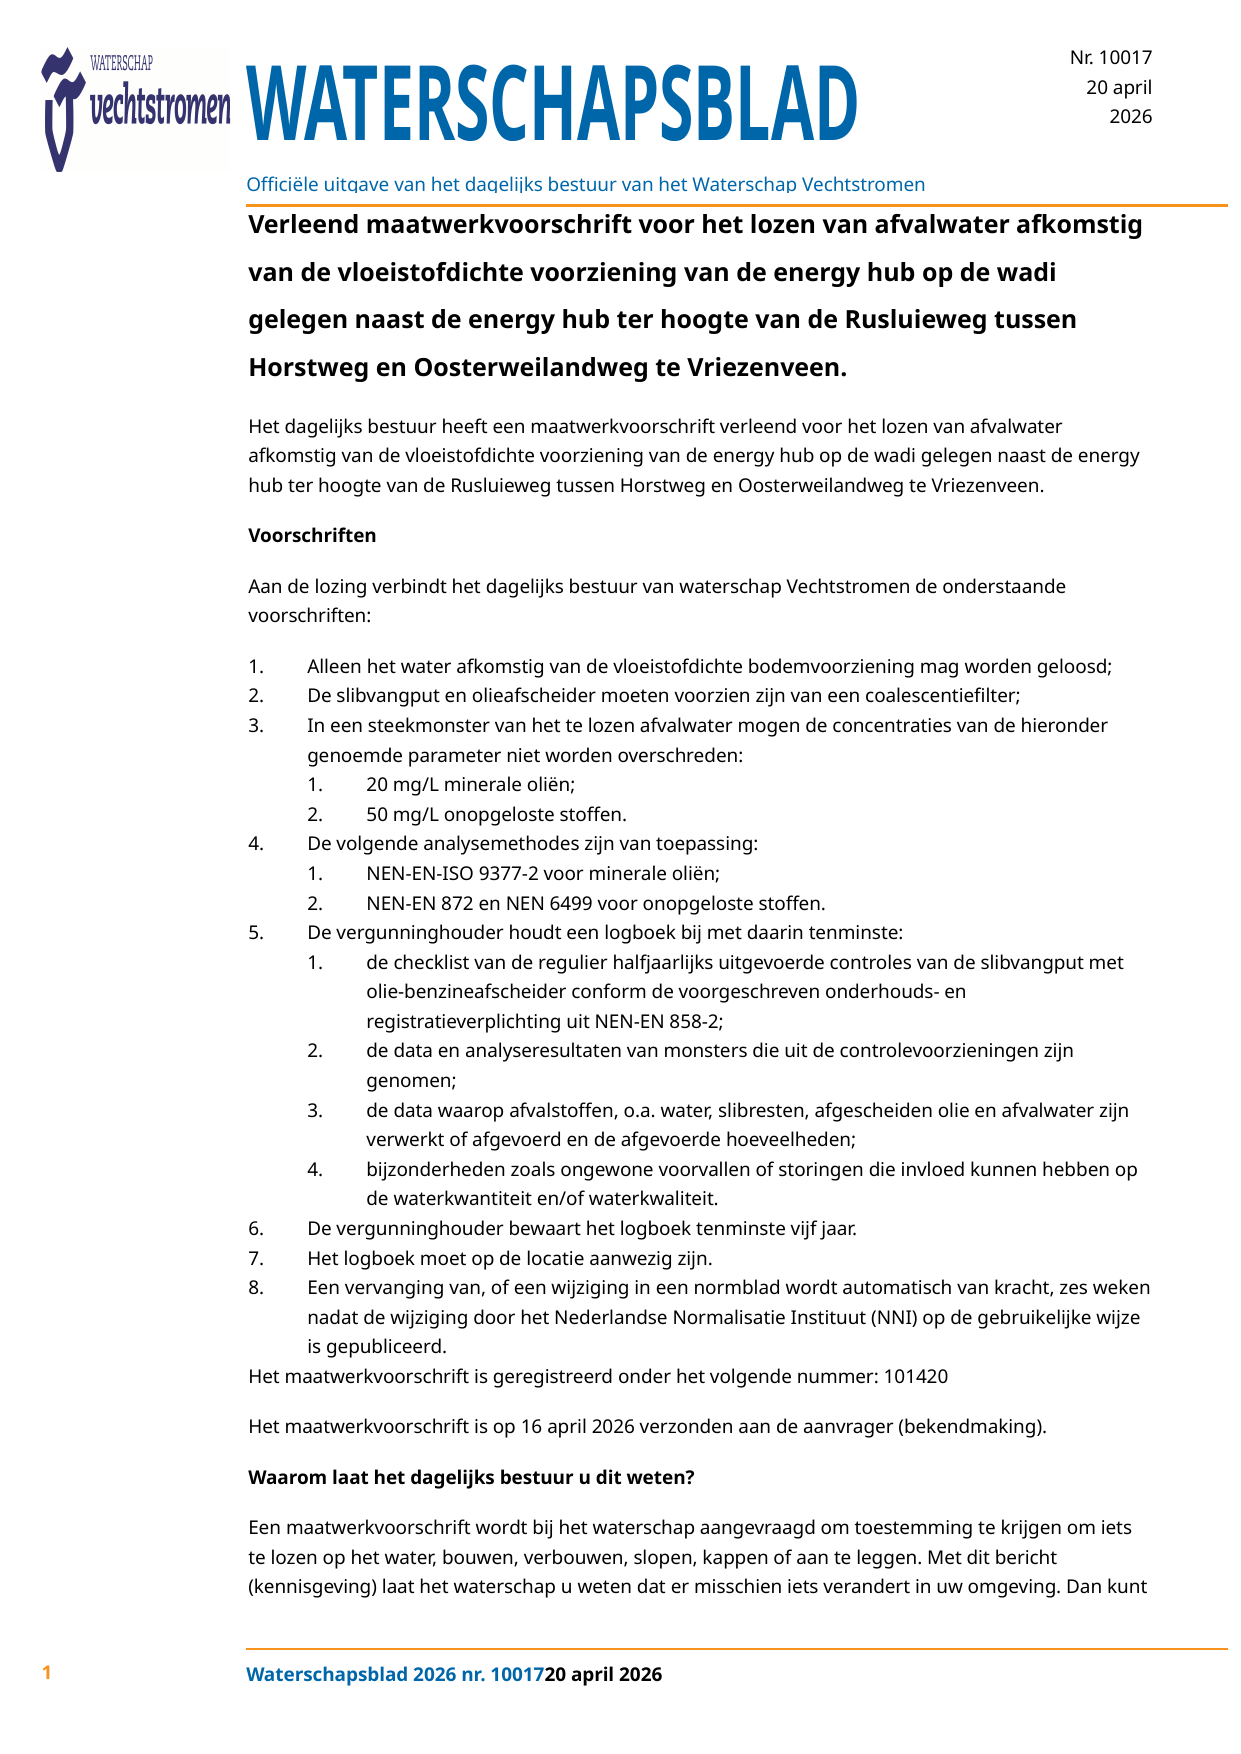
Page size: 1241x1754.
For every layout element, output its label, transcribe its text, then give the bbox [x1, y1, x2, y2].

list de data en analyseresultaten van monsters die uit de controlevoorzieningen zijn genomen; [307, 1038, 1152, 1093]
text Voorschriften [248, 523, 1152, 548]
list De volgende analysemethodes zijn van toepassing: [248, 831, 1152, 856]
list De vergunninghouder bewaart het logboek tenminste vijf jaar. [248, 1215, 1152, 1241]
list 50 mg/L onopgeloste stoffen. [307, 801, 1152, 827]
list 20 mg/L minerale oliën; [307, 771, 1152, 797]
list Een vervanging van, of een wijziging in een normblad wordt automatisch van kracht, zes weken nadat de wijziging door het Nederlandse Normalisatie Instituut (NNI) op de gebruikelijke wijze is gepubliceerd. [248, 1274, 1152, 1359]
text Het maatwerkvoorschrift is geregistreerd onder het volgende nummer: 101420 [248, 1363, 1152, 1389]
list Alleen het water afkomstig van de vloeistofdichte bodemvoorziening mag worden geloosd; [248, 653, 1152, 679]
list De slibvangput en olieafscheider moeten voorzien zijn van een coalescentiefilter; [248, 683, 1152, 708]
text Het maatwerkvoorschrift is op 16 april 2026 verzonden aan de aanvrager (bekendmaking). [248, 1413, 1152, 1439]
text Verleend maatwerkvoorschrift voor het lozen van afvalwater afkomstig van de vloeistofdichte voorziening van de energy hub op de wadi gelegen naast de energy hub ter hoogte van de Rusluieweg tussen Horstweg en Oosterweilandweg te Vriezenveen. [248, 207, 1152, 384]
list Het logboek moet op de locatie aanwezig zijn. [248, 1245, 1152, 1271]
list NEN-EN 872 en NEN 6499 voor onopgeloste stoffen. [307, 890, 1152, 916]
text Aan de lozing verbindt het dagelijks bestuur van waterschap Vechtstromen de onderstaande voorschriften: [248, 573, 1152, 628]
list De vergunninghouder houdt een logboek bij met daarin tenminste: [248, 919, 1152, 945]
picture [41, 47, 231, 172]
list In een steekmonster van het te lozen afvalwater mogen de concentraties van de hieronder genoemde parameter niet worden overschreden: [248, 712, 1152, 768]
text Het dagelijks bestuur heeft een maatwerkvoorschrift verleend voor het lozen van afvalwater afkomstig van de vloeistofdichte voorziening van de energy hub op de wadi gelegen naast de energy hub ter hoogte van de Rusluieweg tussen Horstweg en Oosterweilandweg te Vriezenveen. [248, 413, 1152, 498]
list de data waarop afvalstoffen, o.a. water, slibresten, afgescheiden olie en afvalwater zijn verwerkt of afgevoerd en de afgevoerde hoeveelheden; [307, 1097, 1152, 1152]
list de checklist van de regulier halfjaarlijks uitgevoerde controles van de slibvangput met olie-benzineafscheider conform de voorgeschreven onderhouds- en registratieverplichting uit NEN-EN 858-2; [307, 949, 1152, 1034]
text Waarom laat het dagelijks bestuur u dit weten? [248, 1464, 1152, 1490]
list NEN-EN-ISO 9377-2 voor minerale oliën; [307, 860, 1152, 886]
list bijzonderheden zoals ongewone voorvallen of storingen die invloed kunnen hebben op de waterkwantiteit en/of waterkwaliteit. [307, 1156, 1152, 1211]
text Een maatwerkvoorschrift wordt bij het waterschap aangevraagd om toestemming te krijgen om iets te lozen op het water, bouwen, verbouwen, slopen, kappen of aan te leggen. Met dit bericht (kennisgeving) laat het waterschap u weten dat er misschien iets verandert in uw omgeving. Dan kunt [248, 1514, 1152, 1599]
